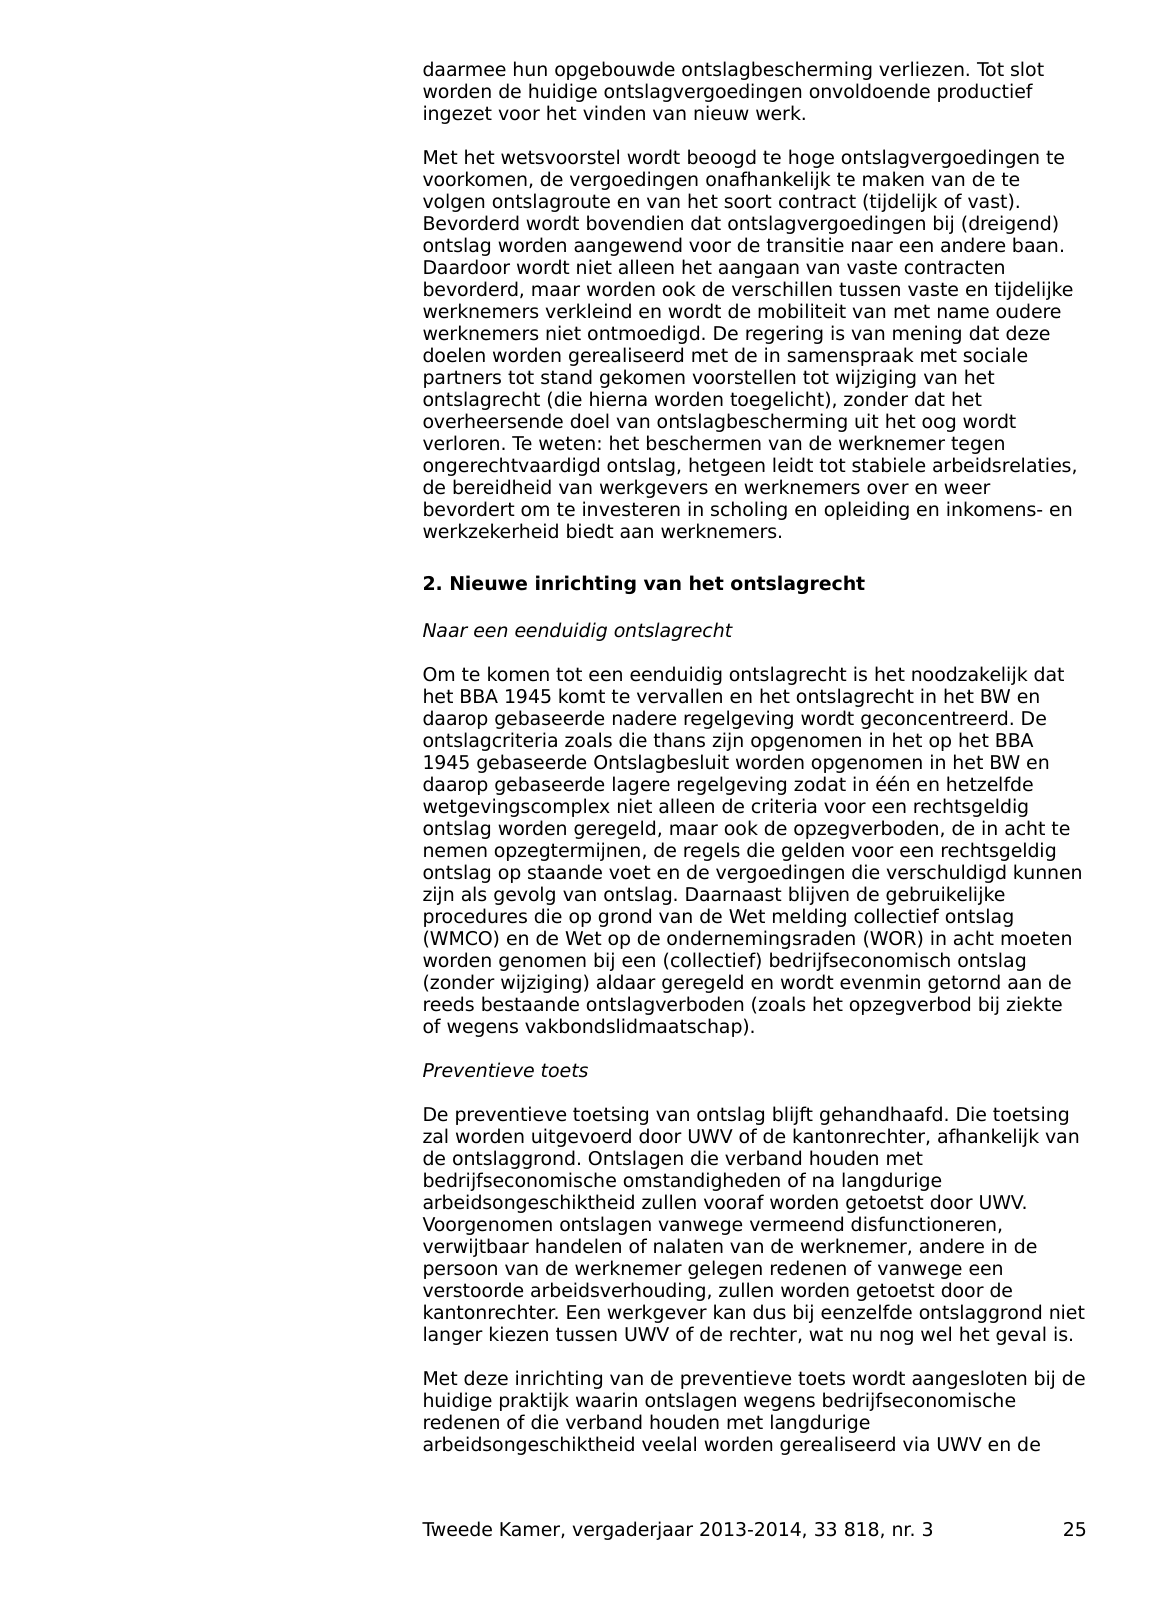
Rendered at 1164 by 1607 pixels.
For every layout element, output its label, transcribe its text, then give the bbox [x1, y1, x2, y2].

subtitle 2. Nieuwe inrichting van het ontslagrecht [422, 573, 1087, 595]
text Met het wetsvoorstel wordt beoogd te hoge ontslagvergoedingen te voorkomen, de vergoedingen onafhankelijk te maken van de te volgen ontslagroute en van het soort contract (tijdelijk of vast). Bevorderd wordt bovendien dat ontslagvergoedingen bij (dreigend) ontslag worden aangewend voor de transitie naar een andere baan. Daardoor wordt niet alleen het aangaan van vaste contracten bevorderd, maar worden ook de verschillen tussen vaste en tijdelijke werknemers verkleind en wordt de mobiliteit van met name oudere werknemers niet ontmoedigd. De regering is van mening dat deze doelen worden gerealiseerd met de in samenspraak met sociale partners tot stand gekomen voorstellen tot wijziging van het ontslagrecht (die hierna worden toegelicht), zonder dat het overheersende doel van ontslagbescherming uit het oog wordt verloren. Te weten: het beschermen van de werknemer tegen ongerechtvaardigd ontslag, hetgeen leidt tot stabiele arbeidsrelaties, de bereidheid van werkgevers en werknemers over en weer bevordert om te investeren in scholing en opleiding en inkomens- en werkzekerheid biedt aan werknemers. [422, 147, 1087, 543]
subtitle Preventieve toets [422, 1060, 1087, 1082]
text daarmee hun opgebouwde ontslagbescherming verliezen. Tot slot worden de huidige ontslagvergoedingen onvoldoende productief ingezet voor het vinden van nieuw werk. [422, 59, 1087, 125]
subtitle Naar een eenduidig ontslagrecht [422, 620, 1087, 642]
text De preventieve toetsing van ontslag blijft gehandhaafd. Die toetsing zal worden uitgevoerd door UWV of de kantonrechter, afhankelijk van de ontslaggrond. Ontslagen die verband houden met bedrijfseconomische omstandigheden of na langdurige arbeidsongeschiktheid zullen vooraf worden getoetst door UWV. Voorgenomen ontslagen vanwege vermeend disfunctioneren, verwijtbaar handelen of nalaten van de werknemer, andere in de persoon van de werknemer gelegen redenen of vanwege een verstoorde arbeidsverhouding, zullen worden getoetst door de kantonrechter. Een werkgever kan dus bij eenzelfde ontslaggrond niet langer kiezen tussen UWV of de rechter, wat nu nog wel het geval is. [422, 1104, 1087, 1346]
text Om te komen tot een eenduidig ontslagrecht is het noodzakelijk dat het BBA 1945 komt te vervallen en het ontslagrecht in het BW en daarop gebaseerde nadere regelgeving wordt geconcentreerd. De ontslagcriteria zoals die thans zijn opgenomen in het op het BBA 1945 gebaseerde Ontslagbesluit worden opgenomen in het BW en daarop gebaseerde lagere regelgeving zodat in één en hetzelfde wetgevingscomplex niet alleen de criteria voor een rechtsgeldig ontslag worden geregeld, maar ook de opzegverboden, de in acht te nemen opzegtermijnen, de regels die gelden voor een rechtsgeldig ontslag op staande voet en de vergoedingen die verschuldigd kunnen zijn als gevolg van ontslag. Daarnaast blijven de gebruikelijke procedures die op grond van de Wet melding collectief ontslag (WMCO) en de Wet op de ondernemingsraden (WOR) in acht moeten worden genomen bij een (collectief) bedrijfseconomisch ontslag (zonder wijziging) aldaar geregeld en wordt evenmin getornd aan de reeds bestaande ontslagverboden (zoals het opzegverbod bij ziekte of wegens vakbondslidmaatschap). [422, 664, 1087, 1038]
text Met deze inrichting van de preventieve toets wordt aangesloten bij de huidige praktijk waarin ontslagen wegens bedrijfseconomische redenen of die verband houden met langdurige arbeidsongeschiktheid veelal worden gerealiseerd via UWV en de [422, 1368, 1087, 1456]
